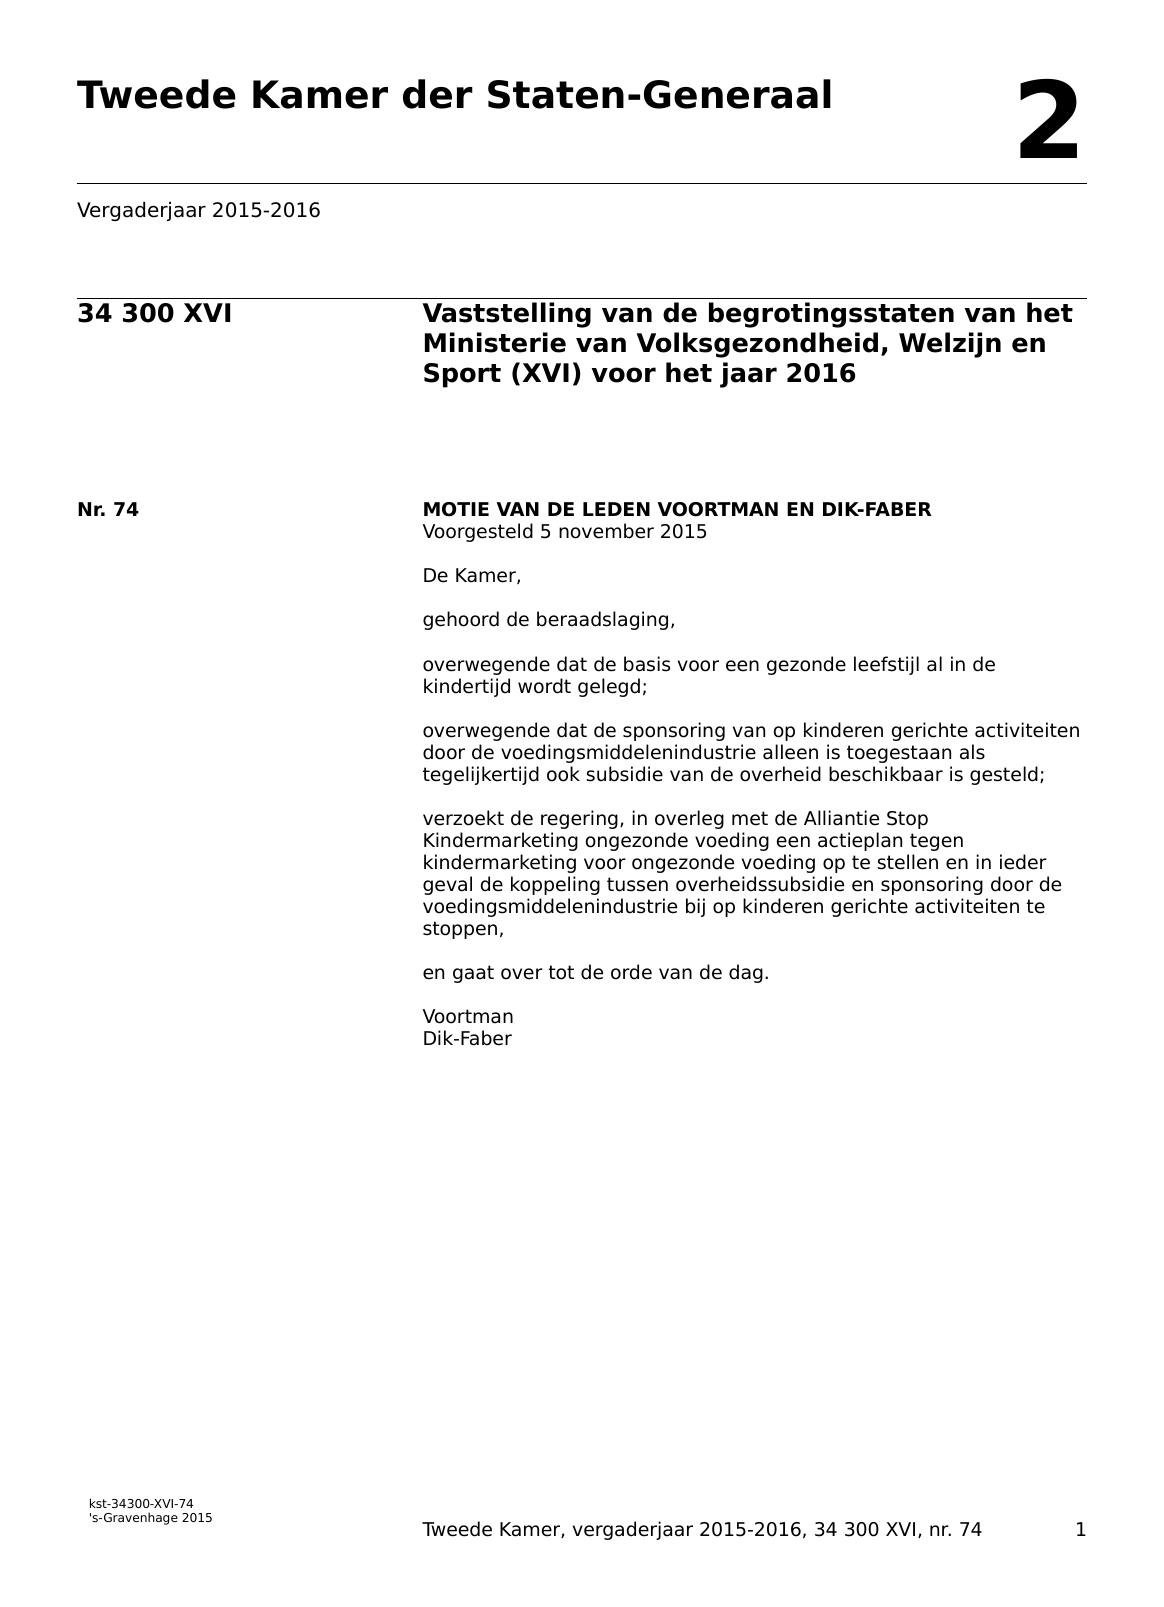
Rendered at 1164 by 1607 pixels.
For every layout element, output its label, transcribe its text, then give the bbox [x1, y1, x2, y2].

text kst-34300-XVI-74 [88, 1497, 323, 1511]
text overwegende dat de basis voor een gezonde leefstijl al in de kindertijd wordt gelegd; [422, 653, 1087, 697]
text De Kamer, [422, 565, 1087, 587]
text Voortman [422, 1006, 1087, 1028]
table_header Tweede Kamer der Staten-Generaal [77, 59, 886, 183]
text en gaat over tot de orde van de dag. [422, 962, 1087, 984]
text gehoord de beraadslaging, [422, 609, 1087, 631]
table_header 2 [886, 59, 1087, 183]
text Dik-Faber [422, 1028, 1087, 1050]
text 's-Gravenhage 2015 [88, 1511, 323, 1525]
text Voorgesteld 5 november 2015 [422, 521, 1087, 543]
text overwegende dat de sponsoring van op kinderen gerichte activiteiten door de voedingsmiddelenindustrie alleen is toegestaan als tegelijkertijd ook subsidie van de overheid beschikbaar is gesteld; [422, 720, 1087, 786]
subtitle Nr. 74 MOTIE VAN DE LEDEN VOORTMAN EN DIK-FABER [77, 499, 1087, 521]
subtitle 34 300 XVI Vaststelling van de begrotingsstaten van het Ministerie van Volksgezondheid, Welzijn en Sport (XVI) voor het jaar 2016 [77, 299, 1087, 388]
table_cell Vergaderjaar 2015-2016 [77, 184, 1087, 298]
text verzoekt de regering, in overleg met de Alliantie Stop Kindermarketing ongezonde voeding een actieplan tegen kindermarketing voor ongezonde voeding op te stellen en in ieder geval de koppeling tussen overheidssubsidie en sponsoring door de voedingsmiddelenindustrie bij op kinderen gerichte activiteiten te stoppen, [422, 808, 1087, 940]
